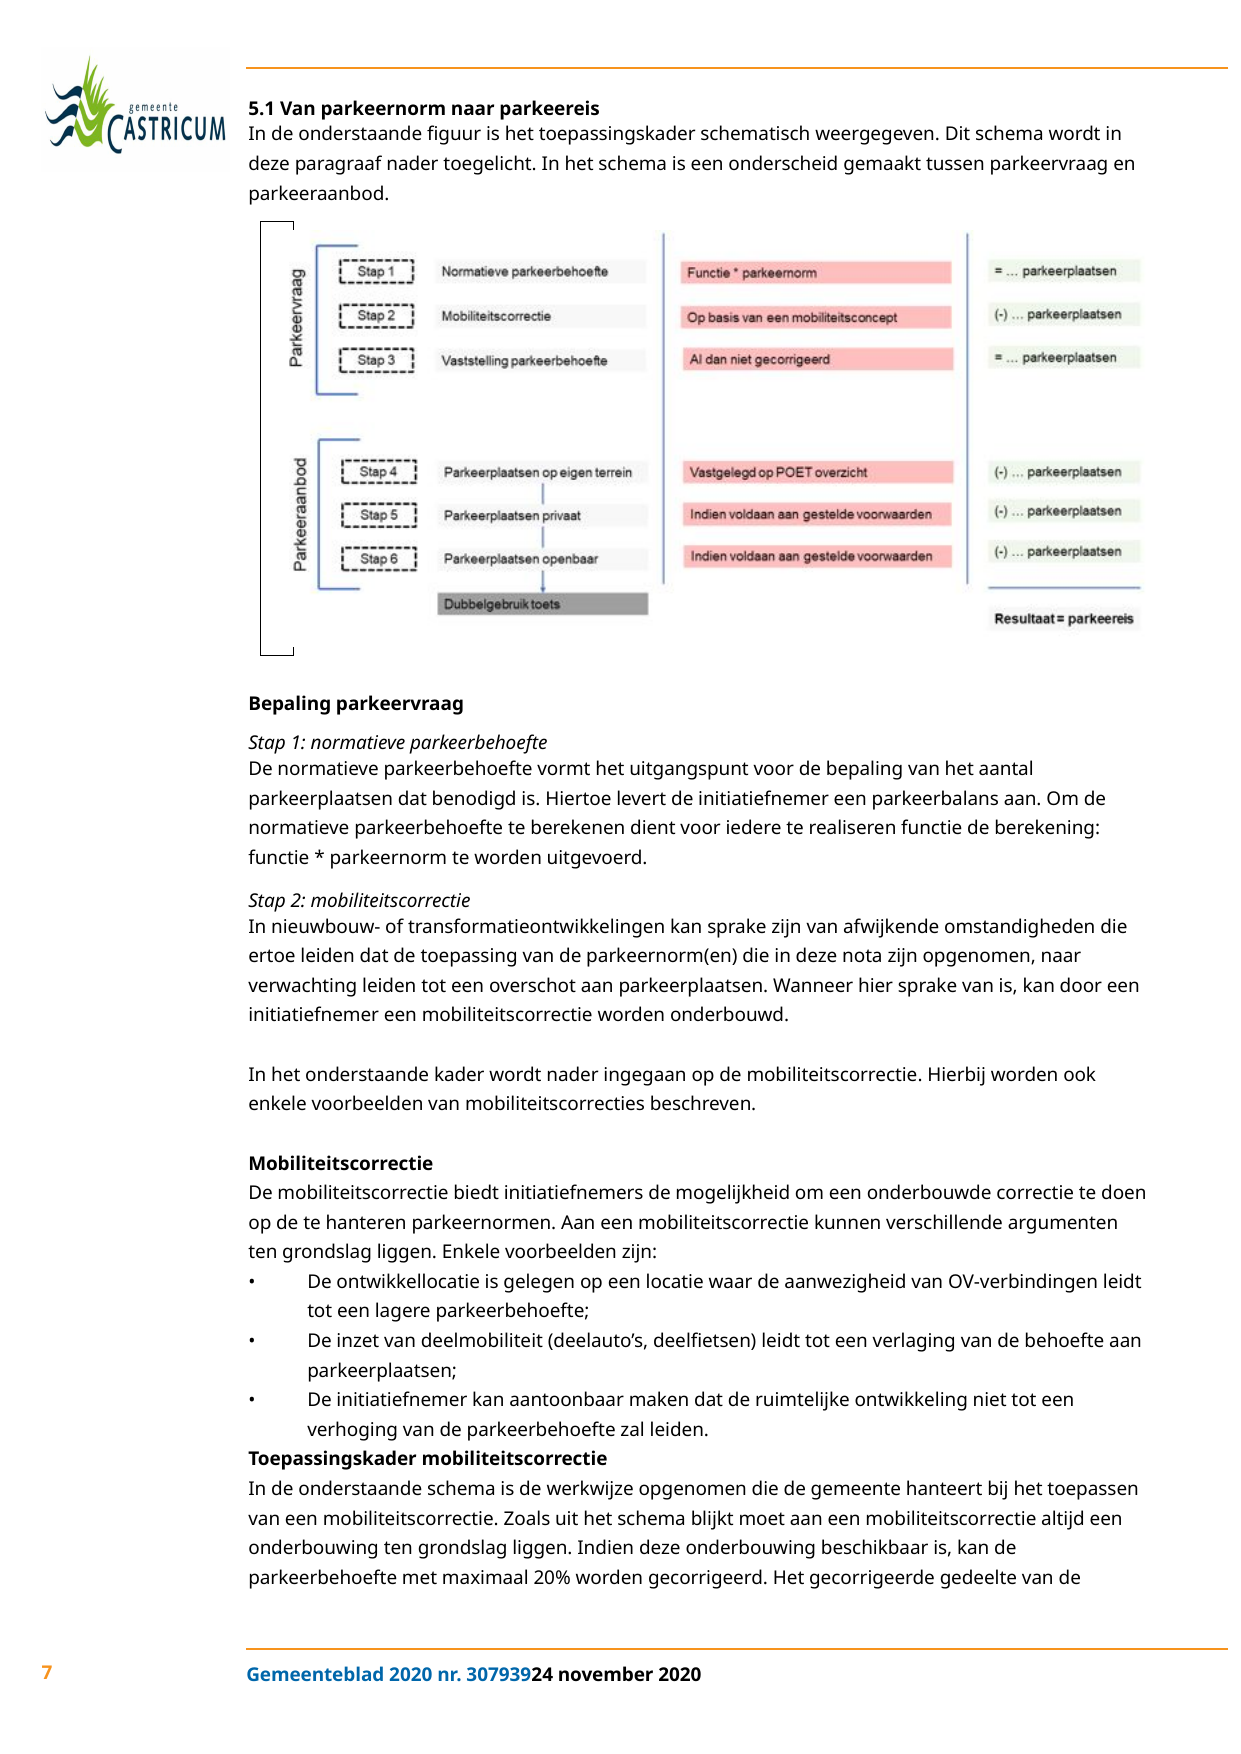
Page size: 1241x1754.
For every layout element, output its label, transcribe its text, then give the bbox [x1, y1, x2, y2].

text Bepaling parkeervraag [248, 690, 1152, 716]
picture [268, 230, 1155, 647]
text 5.1 Van parkeernorm naar parkeereis [248, 95, 1152, 121]
picture [41, 47, 231, 172]
text In de onderstaande figuur is het toepassingskader schematisch weergegeven. Dit schema wordt in deze paragraaf nader toegelicht. In het schema is een onderscheid gemaakt tussen parkeervraag en parkeeraanbod. [248, 121, 1152, 205]
text In het onderstaande kader wordt nader ingegaan op de mobiliteitscorrectie. Hierbij worden ook enkele voorbeelden van mobiliteitscorrecties beschreven. [248, 1061, 1152, 1116]
text Stap 1: normatieve parkeerbehoefte [248, 729, 1152, 755]
text Stap 2: mobiliteitscorrectie [248, 887, 1152, 913]
table_header Mobiliteitscorrectie De mobiliteitscorrectie biedt initiatiefnemers de mogelijkheid om een onderbouwde correctie te doen op de te hanteren parkeernormen. Aan een mobiliteitscorrectie kunnen verschillende argumenten ten grondslag liggen. Enkele voorbeelden zijn: De ontwikkellocatie is gelegen op een locatie waar de aanwezigheid van OV-verbindingen leidt tot een lagere parkeerbehoefte; De inzet van deelmobiliteit (deelauto’s, deelfietsen) leidt tot een verlaging van de behoefte aan parkeerplaatsen; De initiatiefnemer kan aantoonbaar maken dat de ruimtelijke ontwikkeling niet tot een verhoging van de parkeerbehoefte zal leiden. Toepassingskader mobiliteitscorrectie In de onderstaande schema is de werkwijze opgenomen die de gemeente hanteert bij het toepassen van een mobiliteitscorrectie. Zoals uit het schema blijkt moet aan een mobiliteitscorrectie altijd een onderbouwing ten grondslag liggen. Indien deze onderbouwing beschikbaar is, kan de parkeerbehoefte met maximaal 20% worden gecorrigeerd. Het gecorrigeerde gedeelte van de [248, 1150, 1152, 1589]
text In nieuwbouw- of transformatieontwikkelingen kan sprake zijn van afwijkende omstandigheden die ertoe leiden dat de toepassing van de parkeernorm(en) die in deze nota zijn opgenomen, naar verwachting leiden tot een overschot aan parkeerplaatsen. Wanneer hier sprake van is, kan door een initiatiefnemer een mobiliteitscorrectie worden onderbouwd. [248, 913, 1152, 1027]
text De normatieve parkeerbehoefte vormt het uitgangspunt voor de bepaling van het aantal parkeerplaatsen dat benodigd is. Hiertoe levert de initiatiefnemer een parkeerbalans aan. Om de normatieve parkeerbehoefte te berekenen dient voor iedere te realiseren functie de berekening: functie * parkeernorm te worden uitgevoerd. [248, 755, 1152, 870]
